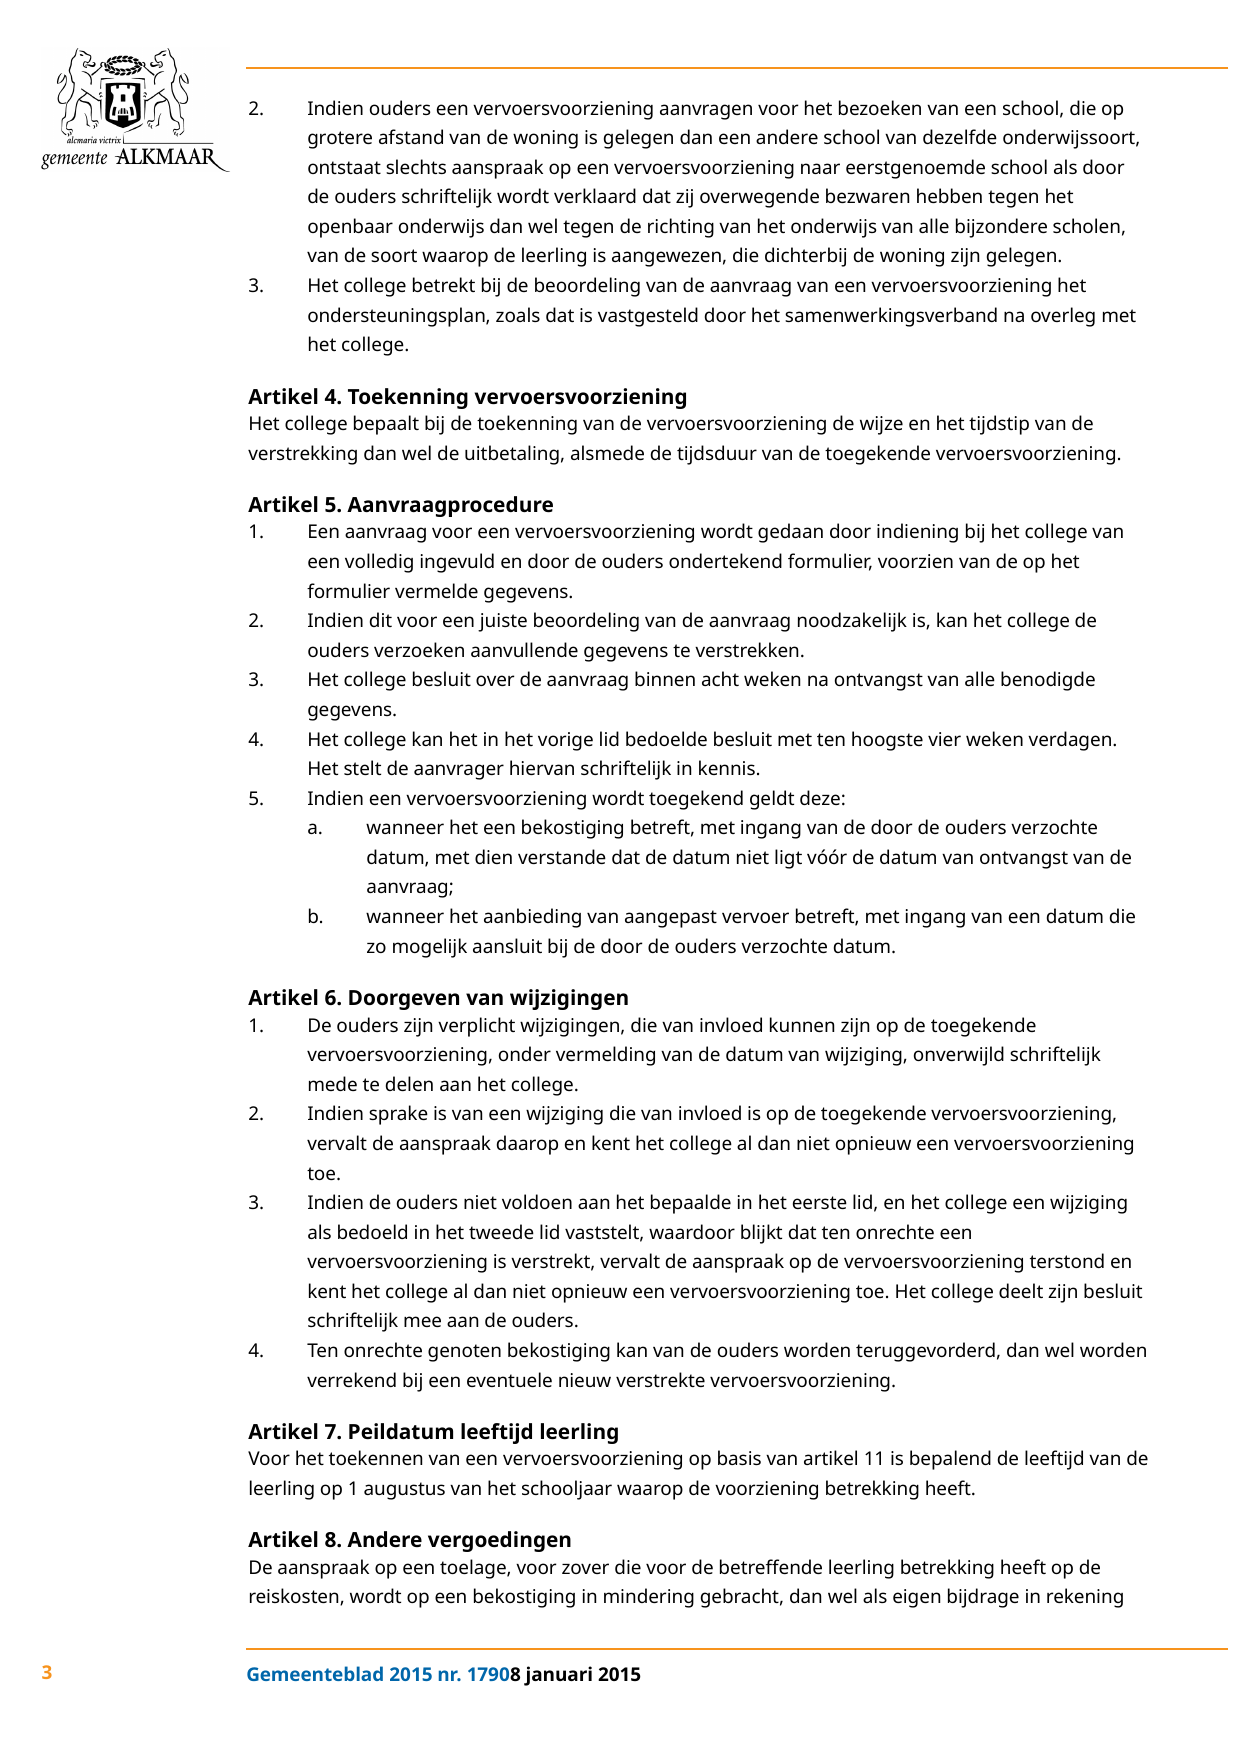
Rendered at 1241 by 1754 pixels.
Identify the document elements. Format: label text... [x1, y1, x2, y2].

list Ten onrechte genoten bekostiging kan van de ouders worden teruggevorderd, dan wel worden verrekend bij een eventuele nieuw verstrekte vervoersvoorziening. [248, 1337, 1152, 1392]
list Indien sprake is van een wijziging die van invloed is op de toegekende vervoersvoorziening, vervalt de aanspraak daarop en kent het college al dan niet opnieuw een vervoersvoorziening toe. [248, 1101, 1152, 1185]
list Het college kan het in het vorige lid bedoelde besluit met ten hoogste vier weken verdagen. Het stelt de aanvrager hiervan schriftelijk in kennis. [248, 726, 1152, 781]
list Indien dit voor een juiste beoordeling van de aanvraag noodzakelijk is, kan het college de ouders verzoeken aanvullende gegevens te verstrekken. [248, 607, 1152, 663]
list Het college betrekt bij de beoordeling van de aanvraag van een vervoersvoorziening het ondersteuningsplan, zoals dat is vastgesteld door het samenwerkingsverband na overleg met het college. [248, 272, 1152, 357]
list Een aanvraag voor een vervoersvoorziening wordt gedaan door indiening bij het college van een volledig ingevuld en door de ouders ondertekend formulier, voorzien van de op het formulier vermelde gegevens. [248, 519, 1152, 604]
list Indien de ouders niet voldoen aan het bepaalde in het eerste lid, en het college een wijziging als bedoeld in het tweede lid vaststelt, waardoor blijkt dat ten onrechte een vervoersvoorziening is verstrekt, vervalt de aanspraak op de vervoersvoorziening terstond en kent het college al dan niet opnieuw een vervoersvoorziening toe. Het college deelt zijn besluit schriftelijk mee aan de ouders. [248, 1189, 1152, 1333]
text Artikel 8. Andere vergoedingen [248, 1526, 1152, 1554]
text Artikel 7. Peildatum leeftijd leerling [248, 1417, 1152, 1446]
text Artikel 4. Toekenning vervoersvoorziening [248, 382, 1152, 410]
list wanneer het een bekostiging betreft, met ingang van de door de ouders verzochte datum, met dien verstande dat de datum niet ligt vóór de datum van ontvangst van de aanvraag; [307, 814, 1152, 899]
list Indien ouders een vervoersvoorziening aanvragen voor het bezoeken van een school, die op grotere afstand van de woning is gelegen dan een andere school van dezelfde onderwijssoort, ontstaat slechts aanspraak op een vervoersvoorziening naar eerstgenoemde school als door de ouders schriftelijk wordt verklaard dat zij overwegende bezwaren hebben tegen het openbaar onderwijs dan wel tegen de richting van het onderwijs van alle bijzondere scholen, van de soort waarop de leerling is aangewezen, die dichterbij de woning zijn gelegen. [248, 95, 1152, 268]
list De ouders zijn verplicht wijzigingen, die van invloed kunnen zijn op de toegekende vervoersvoorziening, onder vermelding van de datum van wijziging, onverwijld schriftelijk mede te delen aan het college. [248, 1012, 1152, 1097]
list Het college besluit over de aanvraag binnen acht weken na ontvangst van alle benodigde gegevens. [248, 667, 1152, 722]
text Artikel 5. Aanvraagprocedure [248, 490, 1152, 519]
picture [41, 47, 231, 172]
text De aanspraak op een toelage, voor zover die voor de betreffende leerling betrekking heeft op de reiskosten, wordt op een bekostiging in mindering gebracht, dan wel als eigen bijdrage in rekening [248, 1554, 1152, 1609]
list wanneer het aanbieding van aangepast vervoer betreft, met ingang van een datum die zo mogelijk aansluit bij de door de ouders verzochte datum. [307, 903, 1152, 959]
text Het college bepaalt bij de toekenning van de vervoersvoorziening de wijze en het tijdstip van de verstrekking dan wel de uitbetaling, alsmede de tijdsduur van de toegekende vervoersvoorziening. [248, 410, 1152, 466]
text Artikel 6. Doorgeven van wijzigingen [248, 983, 1152, 1012]
list Indien een vervoersvoorziening wordt toegekend geldt deze: [248, 785, 1152, 811]
text Voor het toekennen van een vervoersvoorziening op basis van artikel 11 is bepalend de leeftijd van de leerling op 1 augustus van het schooljaar waarop de voorziening betrekking heeft. [248, 1446, 1152, 1501]
